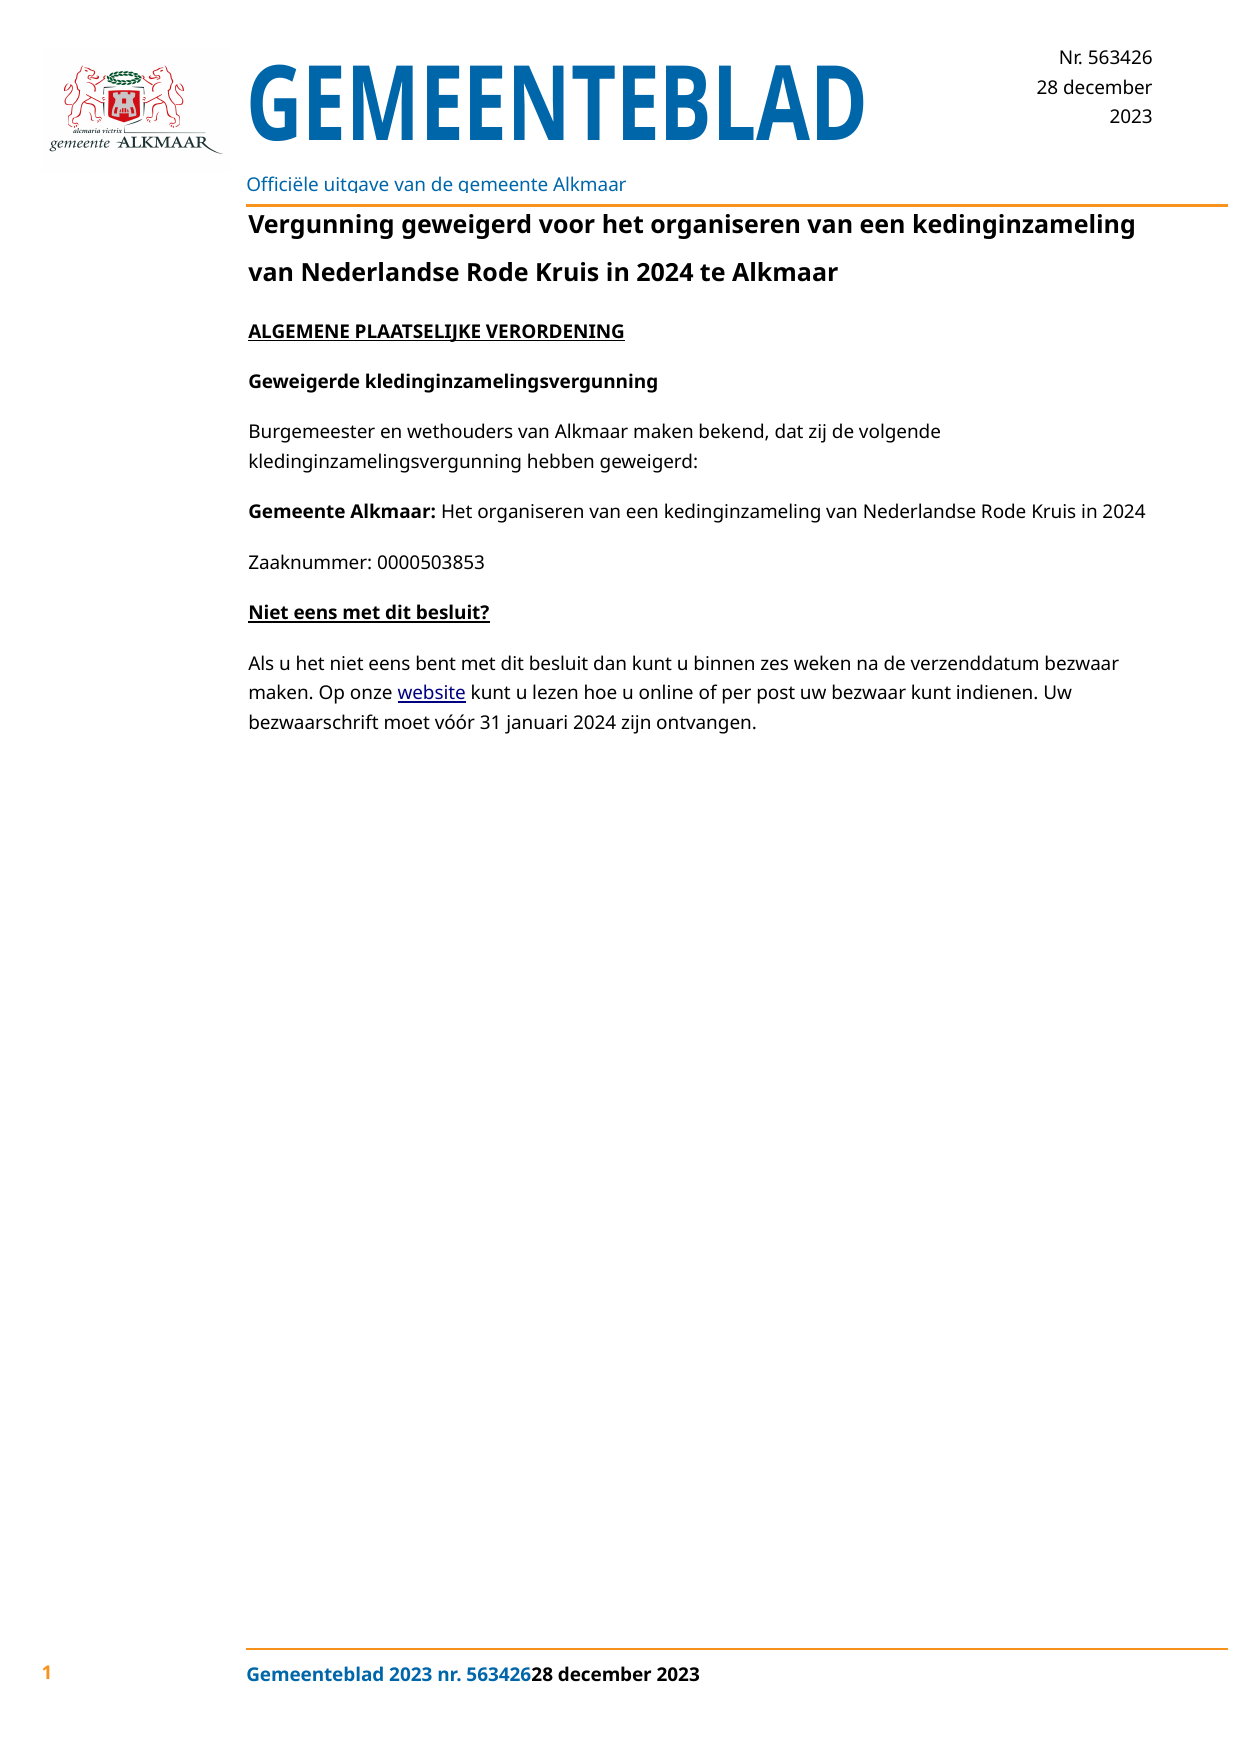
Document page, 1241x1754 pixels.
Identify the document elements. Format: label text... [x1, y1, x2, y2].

text Gemeente Alkmaar: Het organiseren van een kedinginzameling van Nederlandse Rode Kruis in 2024 [248, 499, 1152, 524]
text Burgemeester en wethouders van Alkmaar maken bekend, dat zij de volgende kledinginzamelingsvergunning hebben geweigerd: [248, 419, 1152, 474]
text Vergunning geweigerd voor het organiseren van een kedinginzameling van Nederlandse Rode Kruis in 2024 te Alkmaar [248, 207, 1152, 288]
text Geweigerde kledinginzamelingsvergunning [248, 368, 1152, 394]
text Zaaknummer: 0000503853 [248, 549, 1152, 575]
picture [41, 47, 231, 172]
text Niet eens met dit besluit? [248, 599, 1152, 625]
text Als u het niet eens bent met dit besluit dan kunt u binnen zes weken na de verzenddatum bezwaar maken. Op onze website kunt u lezen hoe u online of per post uw bezwaar kunt indienen. Uw bezwaarschrift moet vóór 31 januari 2024 zijn ontvangen. [248, 650, 1152, 735]
text ALGEMENE PLAATSELIJKE VERORDENING [248, 318, 1152, 344]
